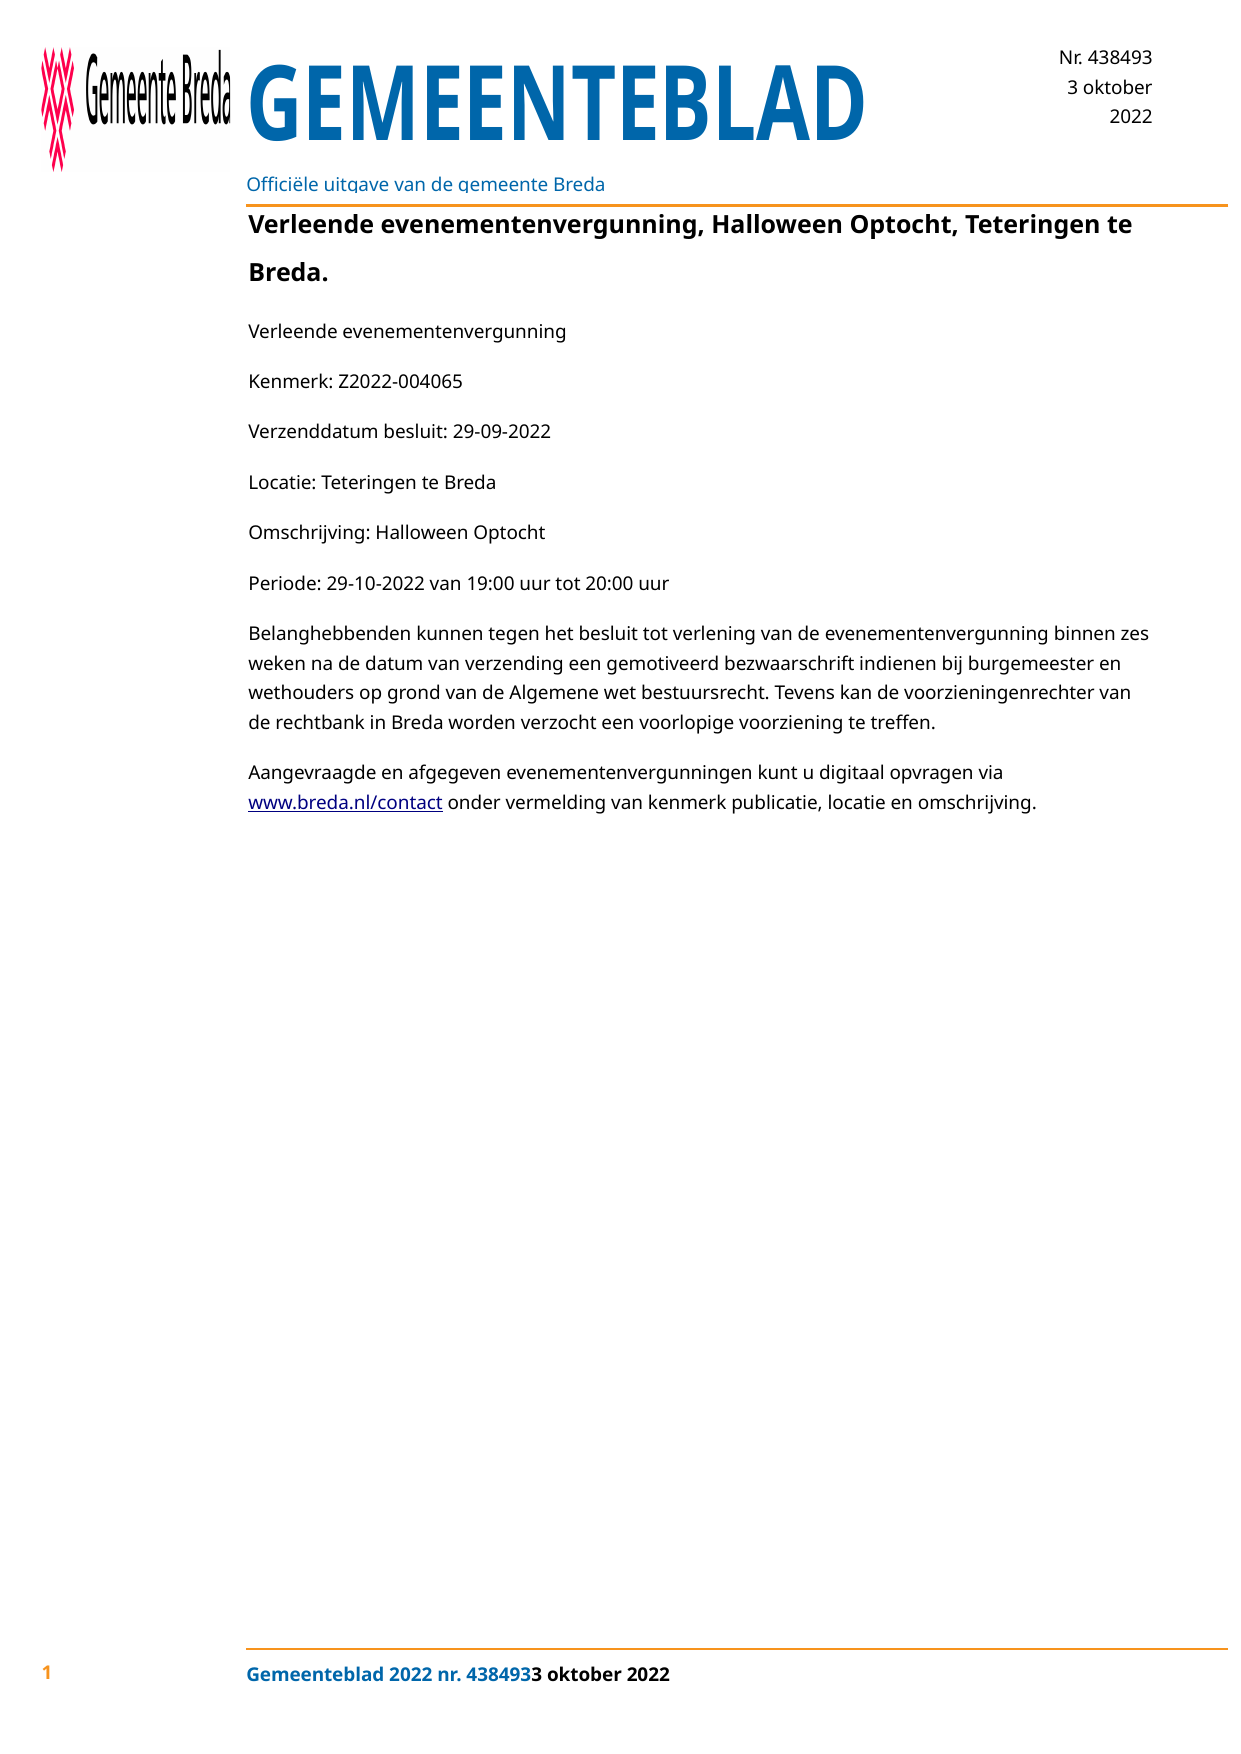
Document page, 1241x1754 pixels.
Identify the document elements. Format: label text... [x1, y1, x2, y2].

text Verleende evenementenvergunning, Halloween Optocht, Teteringen te Breda. [248, 207, 1152, 288]
picture [41, 47, 231, 172]
text Aangevraagde en afgegeven evenementenvergunningen kunt u digitaal opvragen via www.breda.nl/contact onder vermelding van kenmerk publicatie, locatie en omschrijving. [248, 759, 1152, 815]
text Locatie: Teteringen te Breda [248, 469, 1152, 495]
text Belanghebbenden kunnen tegen het besluit tot verlening van de evenementenvergunning binnen zes weken na de datum van verzending een gemotiveerd bezwaarschrift indienen bij burgemeester en wethouders op grond van de Algemene wet bestuursrecht. Tevens kan de voorzieningenrechter van de rechtbank in Breda worden verzocht een voorlopige voorziening te treffen. [248, 620, 1152, 735]
text Kenmerk: Z2022-004065 [248, 368, 1152, 394]
text Verleende evenementenvergunning [248, 318, 1152, 344]
text Periode: 29-10-2022 van 19:00 uur tot 20:00 uur [248, 570, 1152, 596]
text Omschrijving: Halloween Optocht [248, 519, 1152, 545]
text Verzenddatum besluit: 29-09-2022 [248, 419, 1152, 444]
